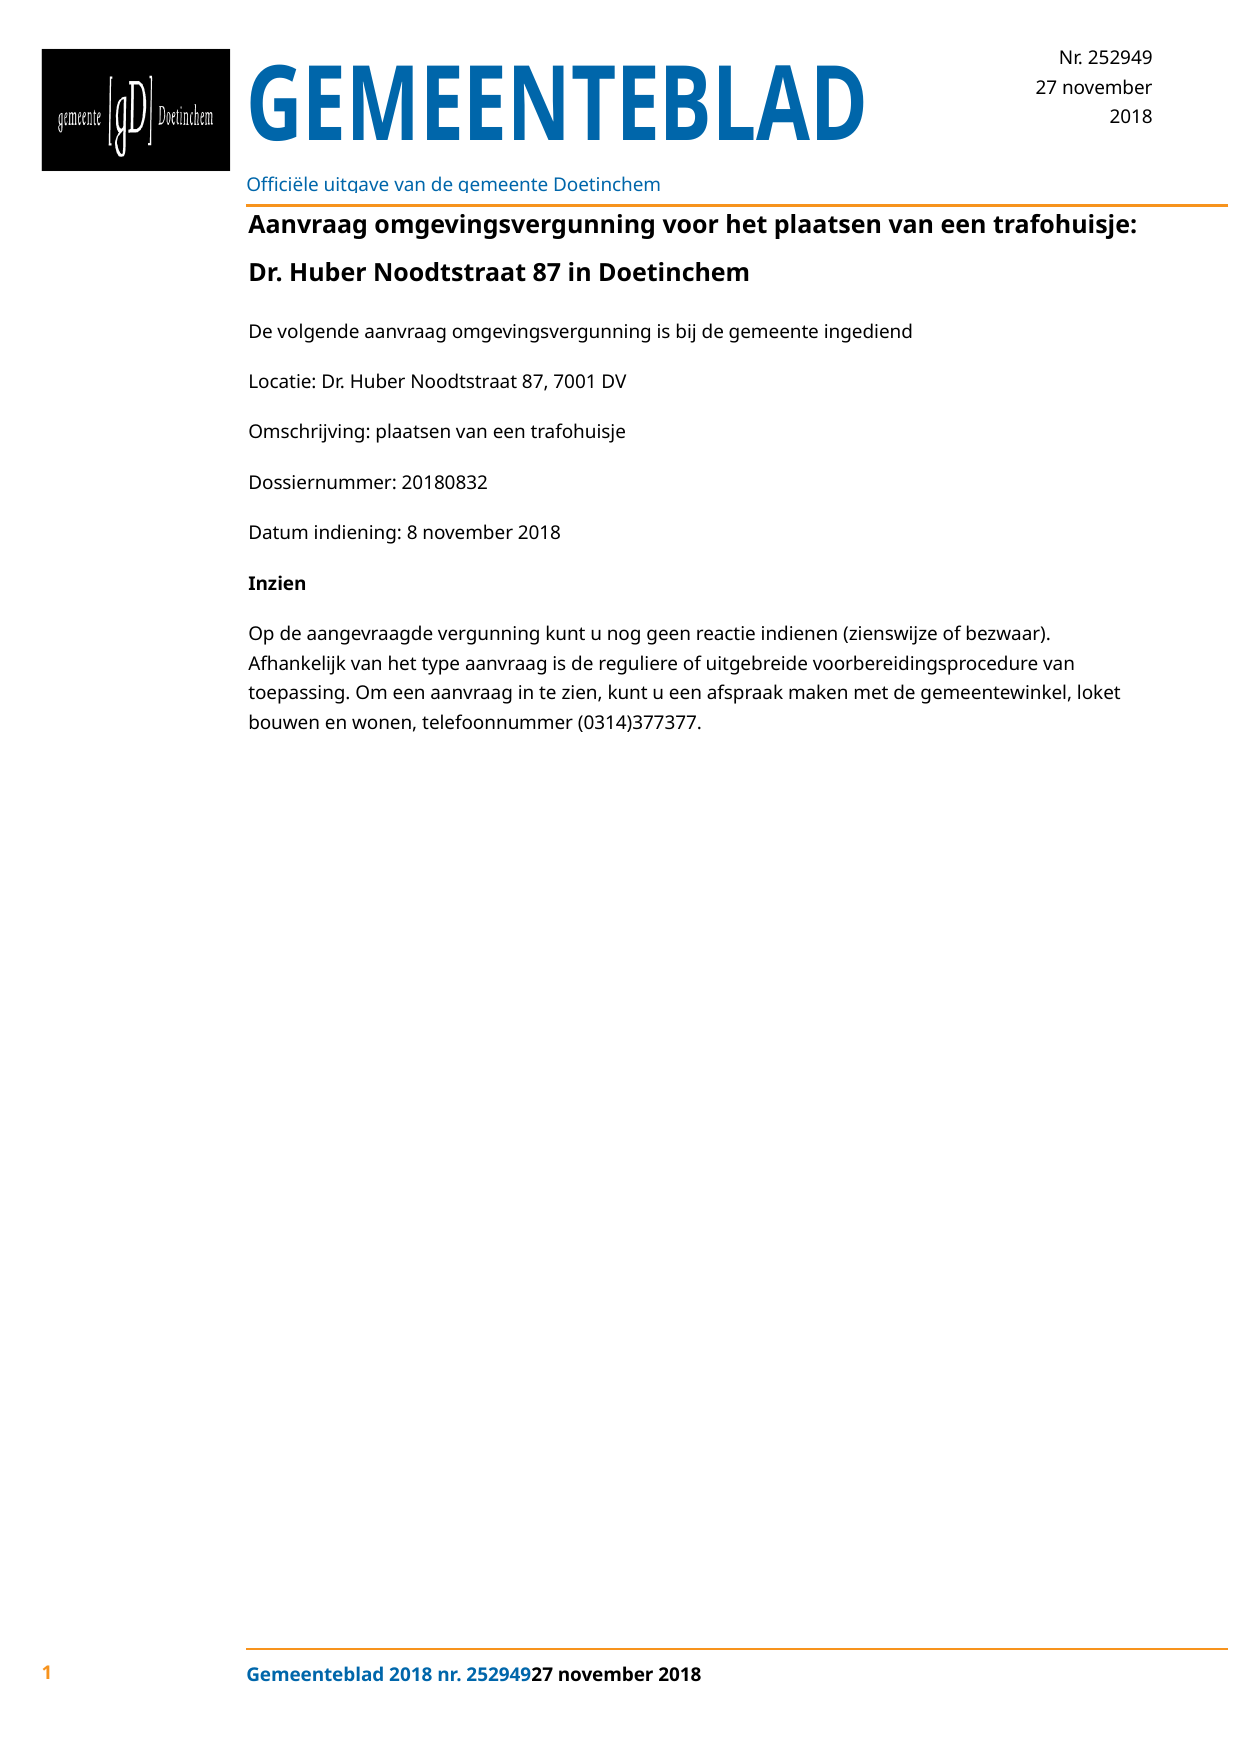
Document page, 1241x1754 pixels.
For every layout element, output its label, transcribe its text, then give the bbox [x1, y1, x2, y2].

picture [41, 47, 231, 172]
text Inzien [248, 570, 1152, 596]
text Omschrijving: plaatsen van een trafohuisje [248, 419, 1152, 444]
text Locatie: Dr. Huber Noodtstraat 87, 7001 DV [248, 368, 1152, 394]
text Aanvraag omgevingsvergunning voor het plaatsen van een trafohuisje: Dr. Huber Noodtstraat 87 in Doetinchem [248, 207, 1152, 288]
text Dossiernummer: 20180832 [248, 469, 1152, 495]
text De volgende aanvraag omgevingsvergunning is bij de gemeente ingediend [248, 318, 1152, 344]
text Datum indiening: 8 november 2018 [248, 519, 1152, 545]
text Op de aangevraagde vergunning kunt u nog geen reactie indienen (zienswijze of bezwaar). Afhankelijk van het type aanvraag is de reguliere of uitgebreide voorbereidingsprocedure van toepassing. Om een aanvraag in te zien, kunt u een afspraak maken met de gemeentewinkel, loket bouwen en wonen, telefoonnummer (0314)377377. [248, 620, 1152, 735]
